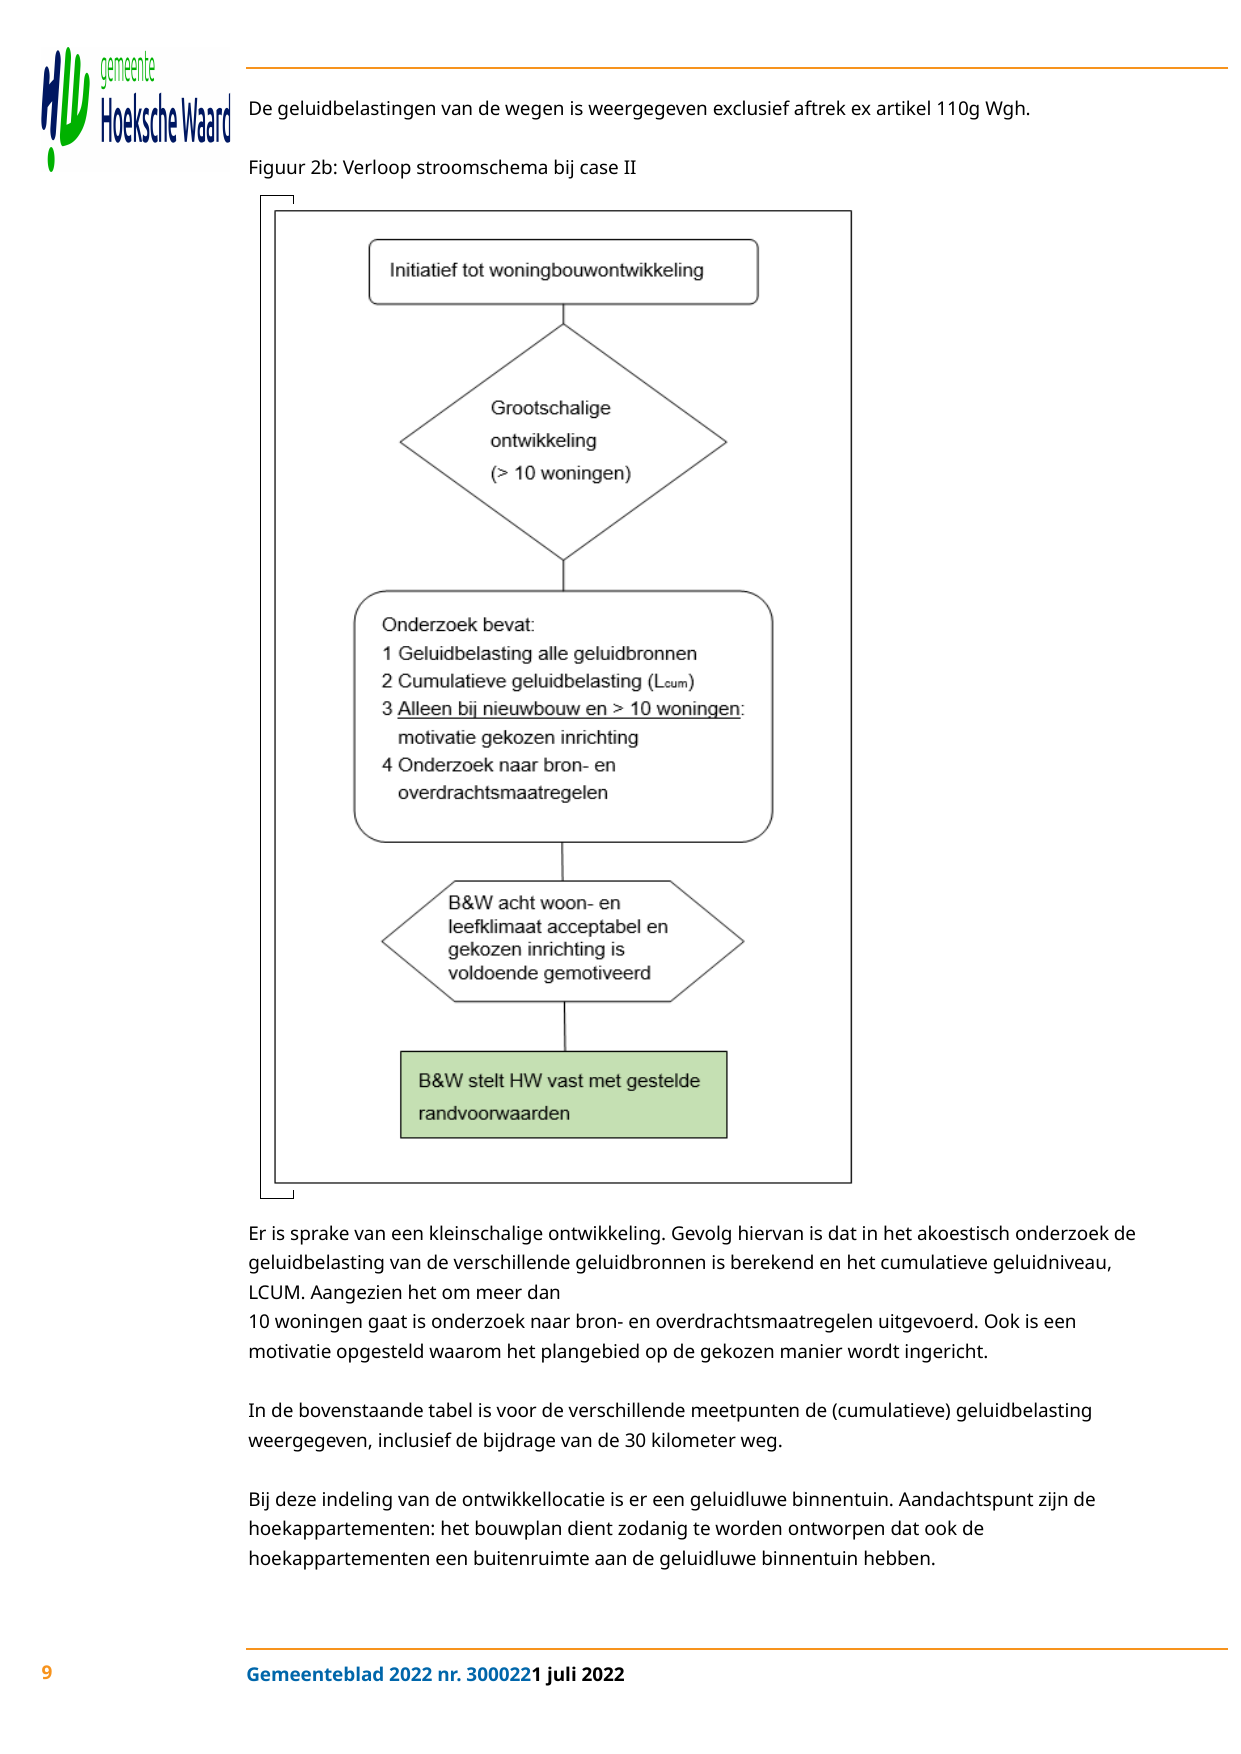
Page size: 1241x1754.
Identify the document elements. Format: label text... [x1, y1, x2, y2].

picture [268, 204, 860, 1190]
text Figuur 2b: Verloop stroomschema bij case II [248, 154, 1152, 180]
text De geluidbelastingen van de wegen is weergegeven exclusief aftrek ex artikel 110g Wgh. [248, 95, 1152, 121]
text 10 woningen gaat is onderzoek naar bron- en overdrachtsmaatregelen uitgevoerd. Ook is een motivatie opgesteld waarom het plangebied op de gekozen manier wordt ingericht. [248, 1308, 1152, 1364]
text Er is sprake van een kleinschalige ontwikkeling. Gevolg hiervan is dat in het akoestisch onderzoek de geluidbelasting van de verschillende geluidbronnen is berekend en het cumulatieve geluidniveau, LCUM. Aangezien het om meer dan [248, 1220, 1152, 1304]
text Bij deze indeling van de ontwikkellocatie is er een geluidluwe binnentuin. Aandachtspunt zijn de hoekappartementen: het bouwplan dient zodanig te worden ontworpen dat ook de hoekappartementen een buitenruimte aan de geluidluwe binnentuin hebben. [248, 1486, 1152, 1571]
picture [41, 47, 231, 172]
text In de bovenstaande tabel is voor de verschillende meetpunten de (cumulatieve) geluidbelasting weergegeven, inclusief de bijdrage van de 30 kilometer weg. [248, 1397, 1152, 1452]
